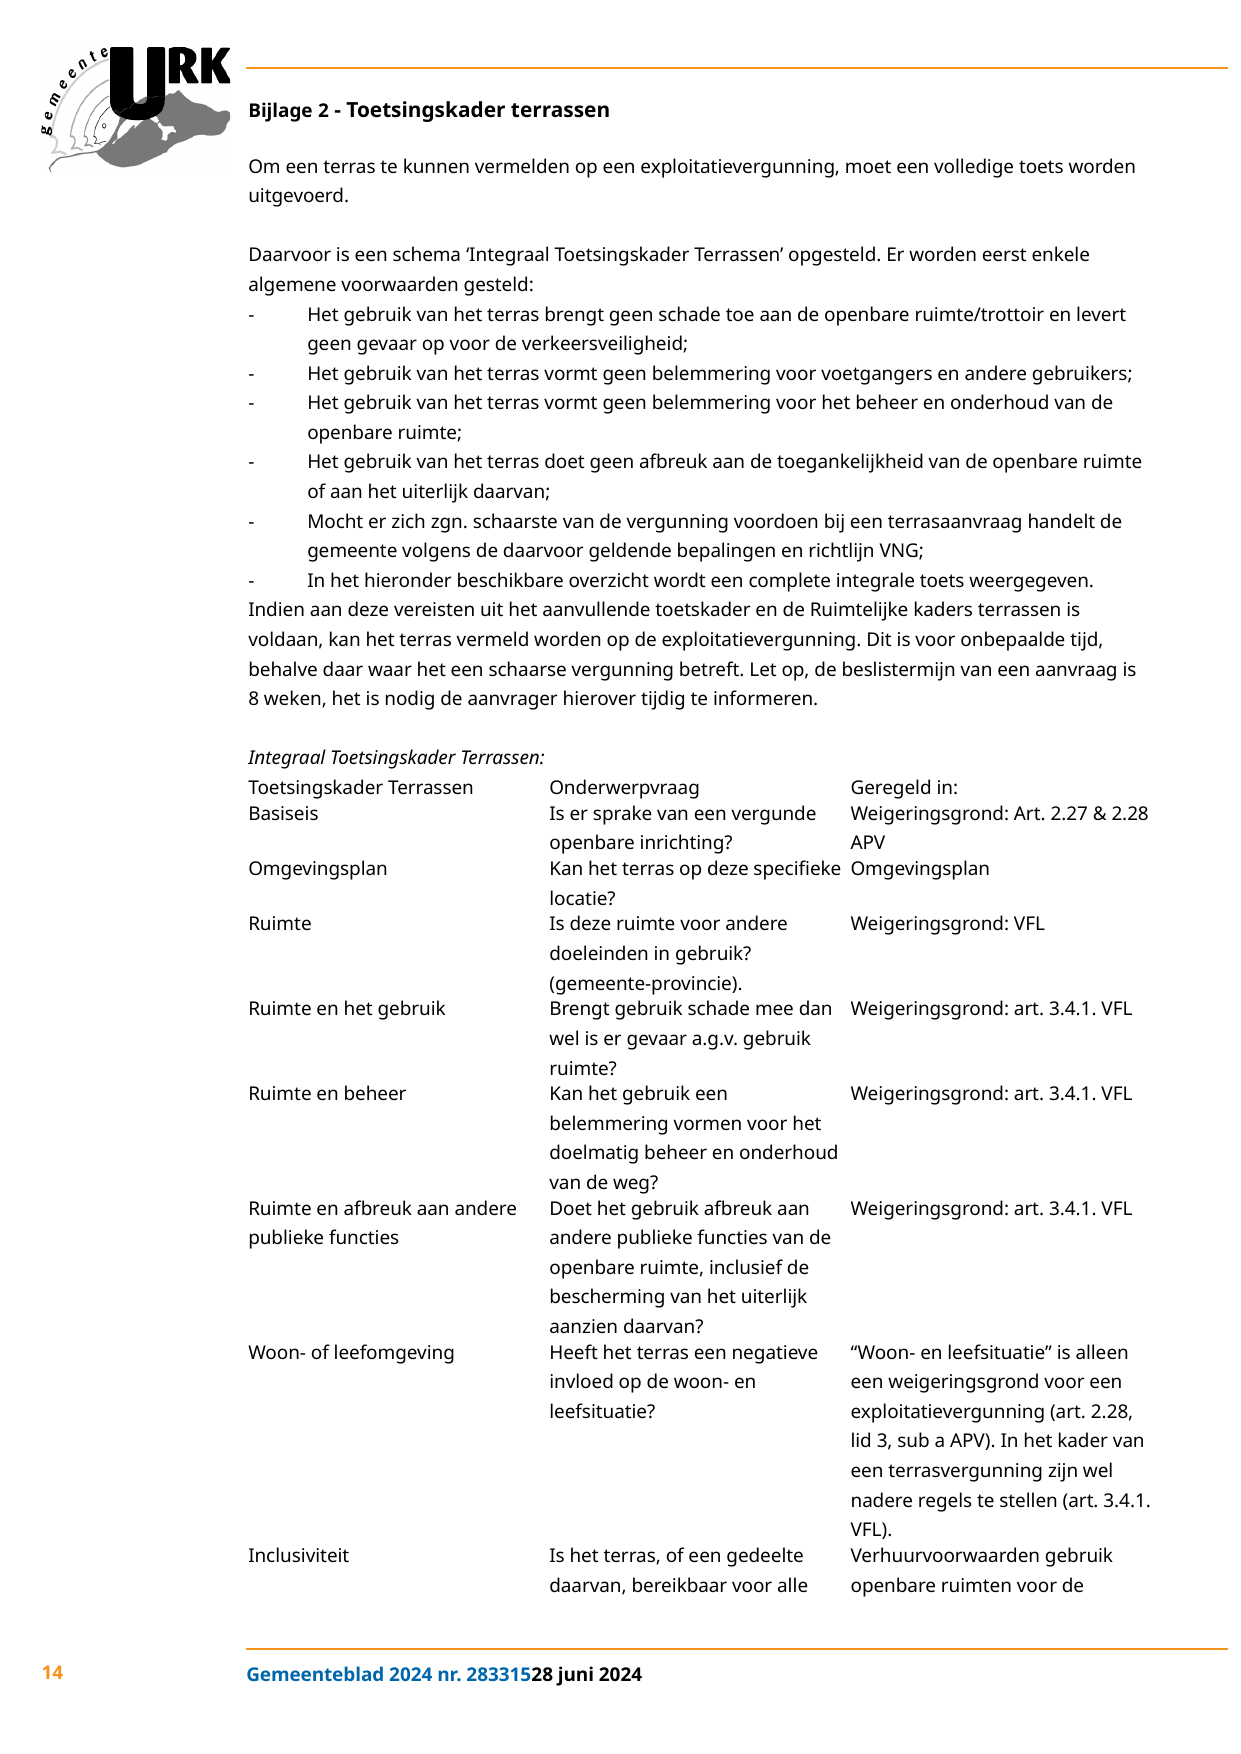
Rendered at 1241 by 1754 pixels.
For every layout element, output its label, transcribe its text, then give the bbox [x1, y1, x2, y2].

table_cell Kan het gebruik een belemmering vormen voor het doelmatig beheer en onderhoud van de weg? [549, 1080, 850, 1195]
table_cell Ruimte [248, 911, 549, 996]
list Het gebruik van het terras brengt geen schade toe aan de openbare ruimte/trottoir en levert geen gevaar op voor de verkeersveiligheid; [248, 301, 1152, 356]
table_cell Omgevingsplan [248, 855, 549, 911]
table_cell Verhuurvoorwaarden gebruik openbare ruimten voor de [850, 1542, 1152, 1597]
table_header Geregeld in: [850, 774, 1152, 800]
text Integraal Toetsingskader Terrassen: [248, 744, 1152, 770]
text Om een terras te kunnen vermelden op een exploitatievergunning, moet een volledige toets worden uitgevoerd. [248, 153, 1152, 208]
list Het gebruik van het terras vormt geen belemmering voor het beheer en onderhoud van de openbare ruimte; [248, 389, 1152, 445]
table_cell Heeft het terras een negatieve invloed op de woon- en leefsituatie? [549, 1339, 850, 1542]
table_header Onderwerpvraag [549, 774, 850, 800]
text Bijlage 2 - Toetsingskader terrassen [248, 95, 1152, 123]
text Daarvoor is een schema ‘Integraal Toetsingskader Terrassen’ opgesteld. Er worden eerst enkele algemene voorwaarden gesteld: [248, 242, 1152, 297]
table_cell Is er sprake van een vergunde openbare inrichting? [549, 800, 850, 855]
text Indien aan deze vereisten uit het aanvullende toetskader en de Ruimtelijke kaders terrassen is voldaan, kan het terras vermeld worden op de exploitatievergunning. Dit is voor onbepaalde tijd, behalve daar waar het een schaarse vergunning betreft. Let op, de beslistermijn van een aanvraag is 8 weken, het is nodig de aanvrager hierover tijdig te informeren. [248, 597, 1152, 711]
table_header Toetsingskader Terrassen [248, 774, 549, 800]
list Het gebruik van het terras vormt geen belemmering voor voetgangers en andere gebruikers; [248, 360, 1152, 386]
table_cell Woon- of leefomgeving [248, 1339, 549, 1542]
list Het gebruik van het terras doet geen afbreuk aan de toegankelijkheid van de openbare ruimte of aan het uiterlijk daarvan; [248, 449, 1152, 504]
table_cell Weigeringsgrond: art. 3.4.1. VFL [850, 996, 1152, 1080]
table_cell Inclusiviteit [248, 1542, 549, 1597]
table_cell Weigeringsgrond: art. 3.4.1. VFL [850, 1195, 1152, 1339]
table_cell Is het terras, of een gedeelte daarvan, bereikbaar voor alle [549, 1542, 850, 1597]
table_cell Weigeringsgrond: art. 3.4.1. VFL [850, 1080, 1152, 1195]
table_cell Ruimte en het gebruik [248, 996, 549, 1080]
table_cell Omgevingsplan [850, 855, 1152, 911]
list Mocht er zich zgn. schaarste van de vergunning voordoen bij een terrasaanvraag handelt de gemeente volgens de daarvoor geldende bepalingen en richtlijn VNG; [248, 508, 1152, 563]
table_cell Doet het gebruik afbreuk aan andere publieke functies van de openbare ruimte, inclusief de bescherming van het uiterlijk aanzien daarvan? [549, 1195, 850, 1339]
table_cell Brengt gebruik schade mee dan wel is er gevaar a.g.v. gebruik ruimte? [549, 996, 850, 1080]
picture [41, 47, 231, 172]
table_cell Weigeringsgrond: VFL [850, 911, 1152, 996]
table_cell Is deze ruimte voor andere doeleinden in gebruik? (gemeente-provincie). [549, 911, 850, 996]
table_cell Ruimte en afbreuk aan andere publieke functies [248, 1195, 549, 1339]
table_cell Weigeringsgrond: Art. 2.27 & 2.28 APV [850, 800, 1152, 855]
table_cell Ruimte en beheer [248, 1080, 549, 1195]
table_cell “Woon- en leefsituatie” is alleen een weigeringsgrond voor een exploitatievergunning (art. 2.28, lid 3, sub a APV). In het kader van een terrasvergunning zijn wel nadere regels te stellen (art. 3.4.1. VFL). [850, 1339, 1152, 1542]
table_cell Basiseis [248, 800, 549, 855]
list In het hieronder beschikbare overzicht wordt een complete integrale toets weergegeven. [248, 567, 1152, 593]
table_cell Kan het terras op deze specifieke locatie? [549, 855, 850, 911]
